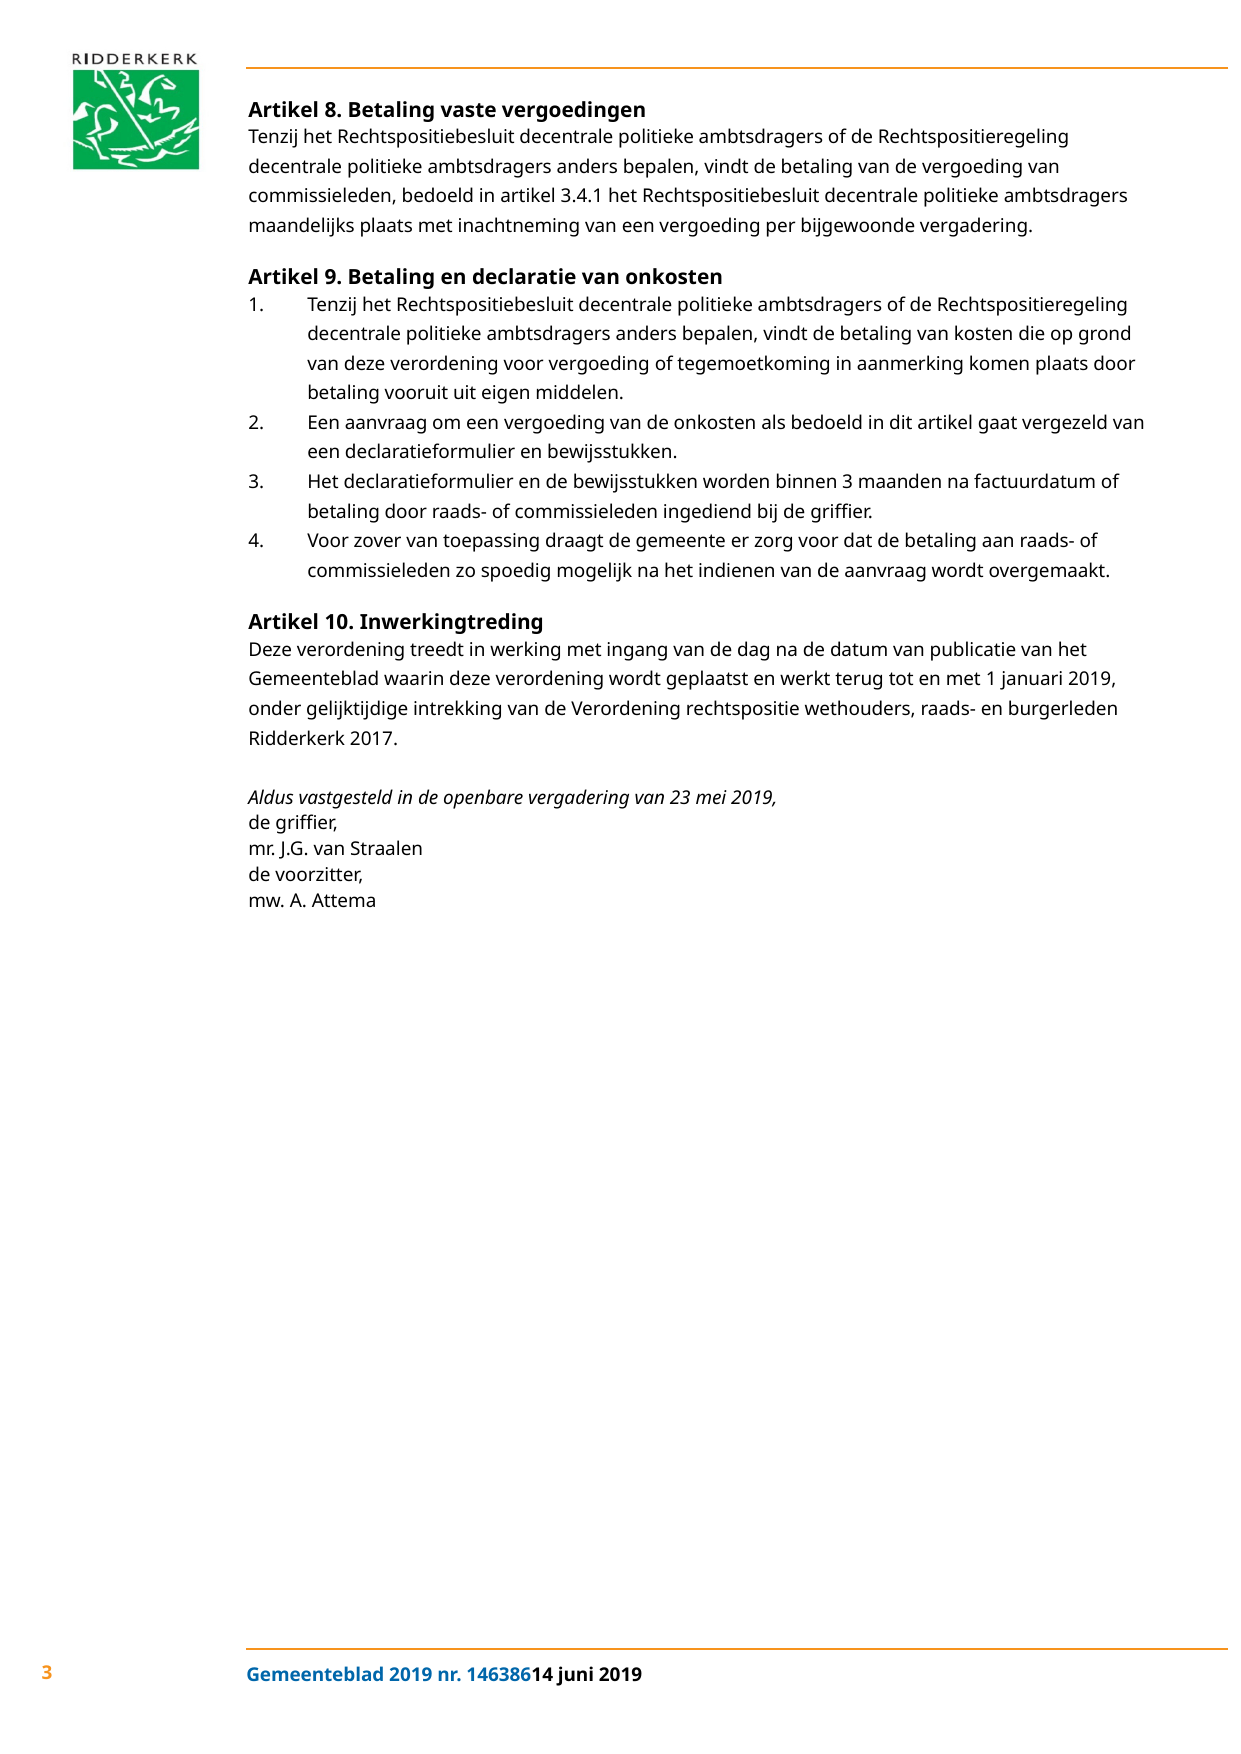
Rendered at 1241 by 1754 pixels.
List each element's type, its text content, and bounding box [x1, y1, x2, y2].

text Deze verordening treedt in werking met ingang van de dag na de datum van publicatie van het Gemeenteblad waarin deze verordening wordt geplaatst en werkt terug tot en met 1 januari 2019, onder gelijktijdige intrekking van de Verordening rechtspositie wethouders, raads- en burgerleden Ridderkerk 2017. [248, 636, 1152, 750]
list Voor zover van toepassing draagt de gemeente er zorg voor dat de betaling aan raads- of commissieleden zo spoedig mogelijk na het indienen van de aanvraag wordt overgemaakt. [248, 527, 1152, 583]
text Artikel 9. Betaling en declaratie van onkosten [248, 262, 1152, 291]
text Artikel 8. Betaling vaste vergoedingen [248, 95, 1152, 123]
list Het declaratieformulier en de bewijsstukken worden binnen 3 maanden na factuurdatum of betaling door raads- of commissieleden ingediend bij de griffier. [248, 468, 1152, 524]
list Een aanvraag om een vergoeding van de onkosten als bedoeld in dit artikel gaat vergezeld van een declaratieformulier en bewijsstukken. [248, 409, 1152, 464]
text de griffier, [248, 809, 1152, 835]
text mw. A. Attema [248, 887, 1152, 912]
text Artikel 10. Inwerkingtreding [248, 607, 1152, 636]
text Aldus vastgesteld in de openbare vergadering van 23 mei 2019, [248, 784, 1152, 809]
text de voorzitter, [248, 861, 1152, 887]
text Tenzij het Rechtspositiebesluit decentrale politieke ambtsdragers of de Rechtspositieregeling decentrale politieke ambtsdragers anders bepalen, vindt de betaling van de vergoeding van commissieleden, bedoeld in artikel 3.4.1 het Rechtspositiebesluit decentrale politieke ambtsdragers maandelijks plaats met inachtneming van een vergoeding per bijgewoonde vergadering. [248, 123, 1152, 238]
picture [41, 47, 231, 172]
list Tenzij het Rechtspositiebesluit decentrale politieke ambtsdragers of de Rechtspositieregeling decentrale politieke ambtsdragers anders bepalen, vindt de betaling van kosten die op grond van deze verordening voor vergoeding of tegemoetkoming in aanmerking komen plaats door betaling vooruit uit eigen middelen. [248, 291, 1152, 405]
text mr. J.G. van Straalen [248, 835, 1152, 861]
